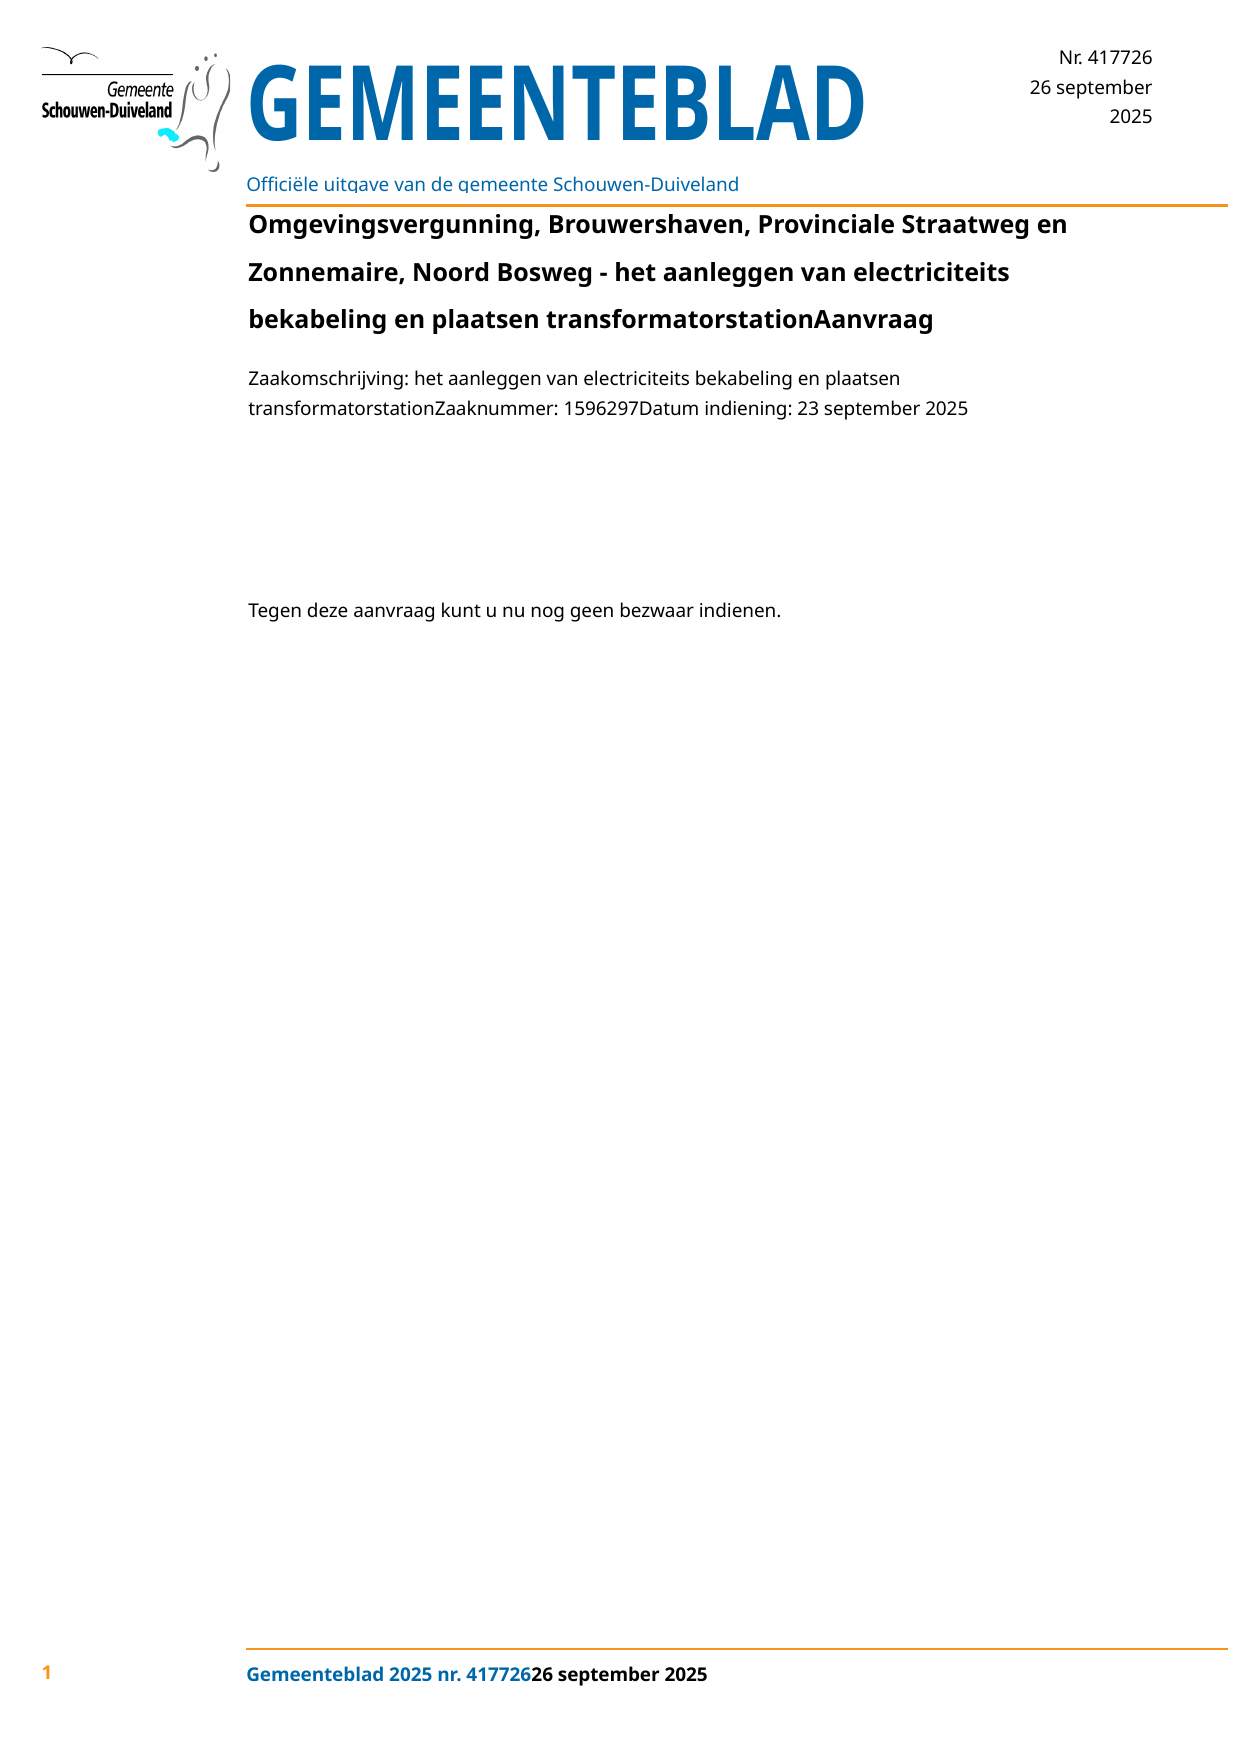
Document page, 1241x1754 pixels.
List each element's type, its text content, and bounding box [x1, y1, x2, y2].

text Zaakomschrijving: het aanleggen van electriciteits bekabeling en plaatsen transformatorstationZaaknummer: 1596297Datum indiening: 23 september 2025 [248, 366, 1152, 421]
text Tegen deze aanvraag kunt u nu nog geen bezwaar indienen. [248, 597, 1152, 622]
picture [41, 47, 231, 172]
text Omgevingsvergunning, Brouwershaven, Provinciale Straatweg en Zonnemaire, Noord Bosweg - het aanleggen van electriciteits bekabeling en plaatsen transformatorstationAanvraag [248, 207, 1152, 336]
